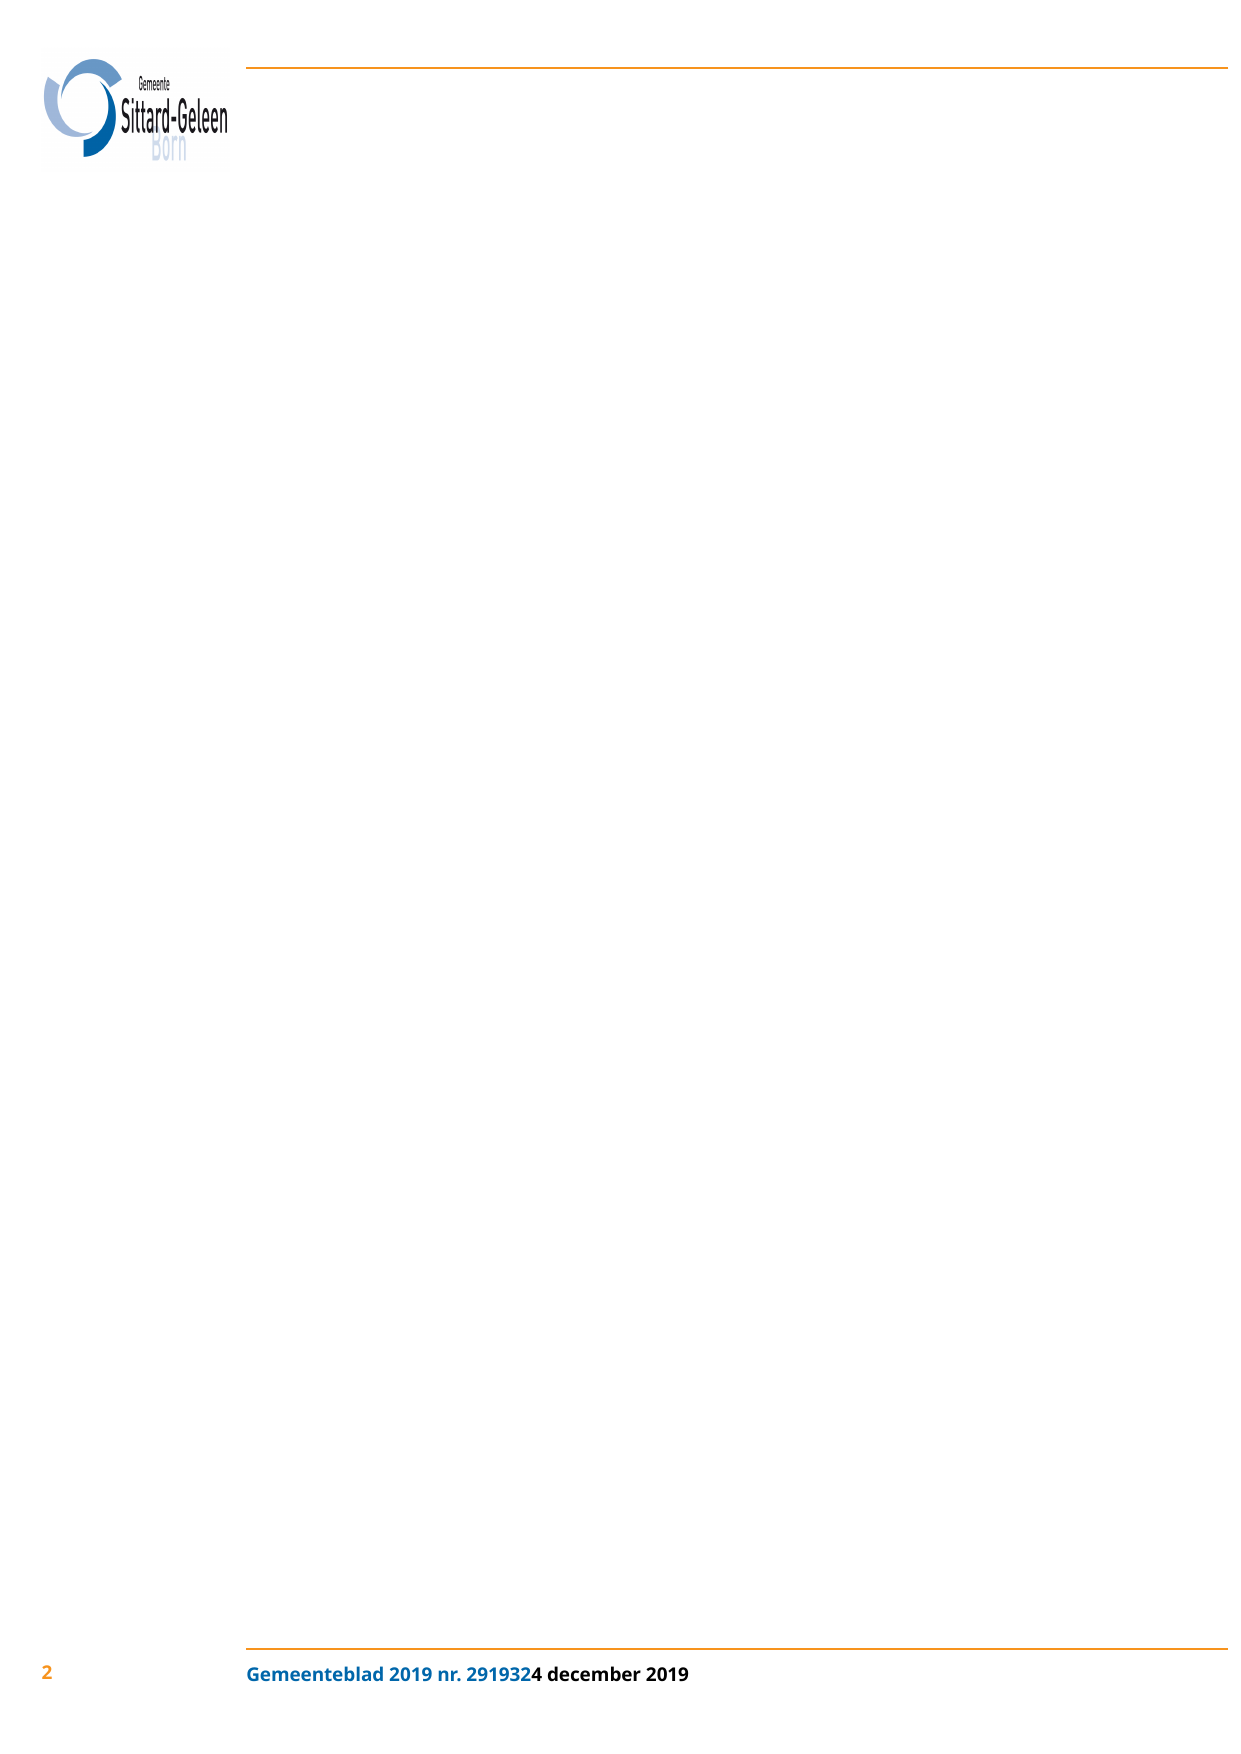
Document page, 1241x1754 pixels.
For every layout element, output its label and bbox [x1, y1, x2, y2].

picture [41, 47, 231, 172]
